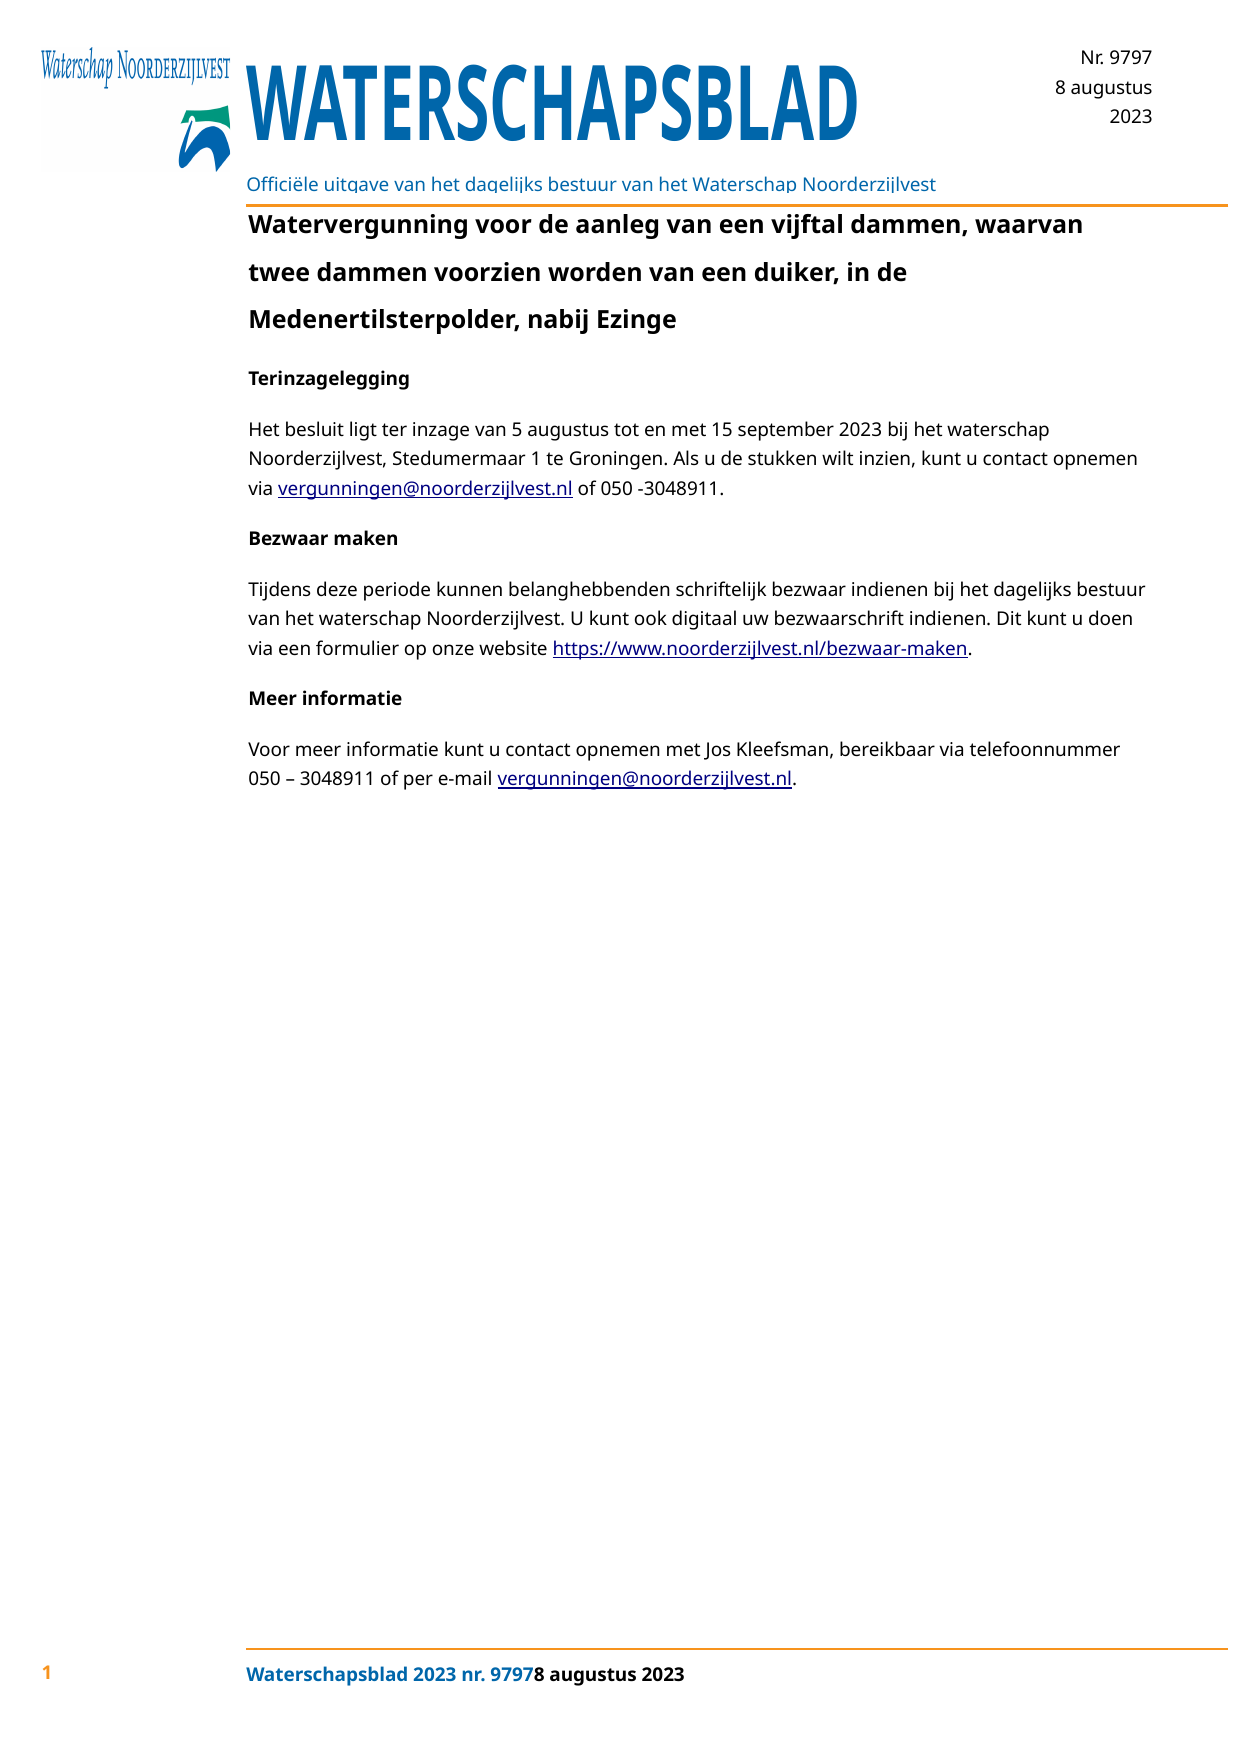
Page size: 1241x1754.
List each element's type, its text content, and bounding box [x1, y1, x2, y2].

text Meer informatie [248, 686, 1152, 711]
text Watervergunning voor de aanleg van een vijftal dammen, waarvan twee dammen voorzien worden van een duiker, in de Medenertilsterpolder, nabij Ezinge [248, 207, 1152, 336]
text Terinzagelegging [248, 366, 1152, 391]
text Tijdens deze periode kunnen belanghebbenden schriftelijk bezwaar indienen bij het dagelijks bestuur van het waterschap Noorderzijlvest. U kunt ook digitaal uw bezwaarschrift indienen. Dit kunt u doen via een formulier op onze website https://www.noorderzijlvest.nl/bezwaar-maken. [248, 576, 1152, 661]
text Voor meer informatie kunt u contact opnemen met Jos Kleefsman, bereikbaar via telefoonnummer 050 – 3048911 of per e-mail vergunningen@noorderzijlvest.nl. [248, 736, 1152, 791]
text Bezwaar maken [248, 526, 1152, 551]
text Het besluit ligt ter inzage van 5 augustus tot en met 15 september 2023 bij het waterschap Noorderzijlvest, Stedumermaar 1 te Groningen. Als u de stukken wilt inzien, kunt u contact opnemen via vergunningen@noorderzijlvest.nl of 050 -3048911. [248, 416, 1152, 501]
picture [41, 47, 231, 172]
